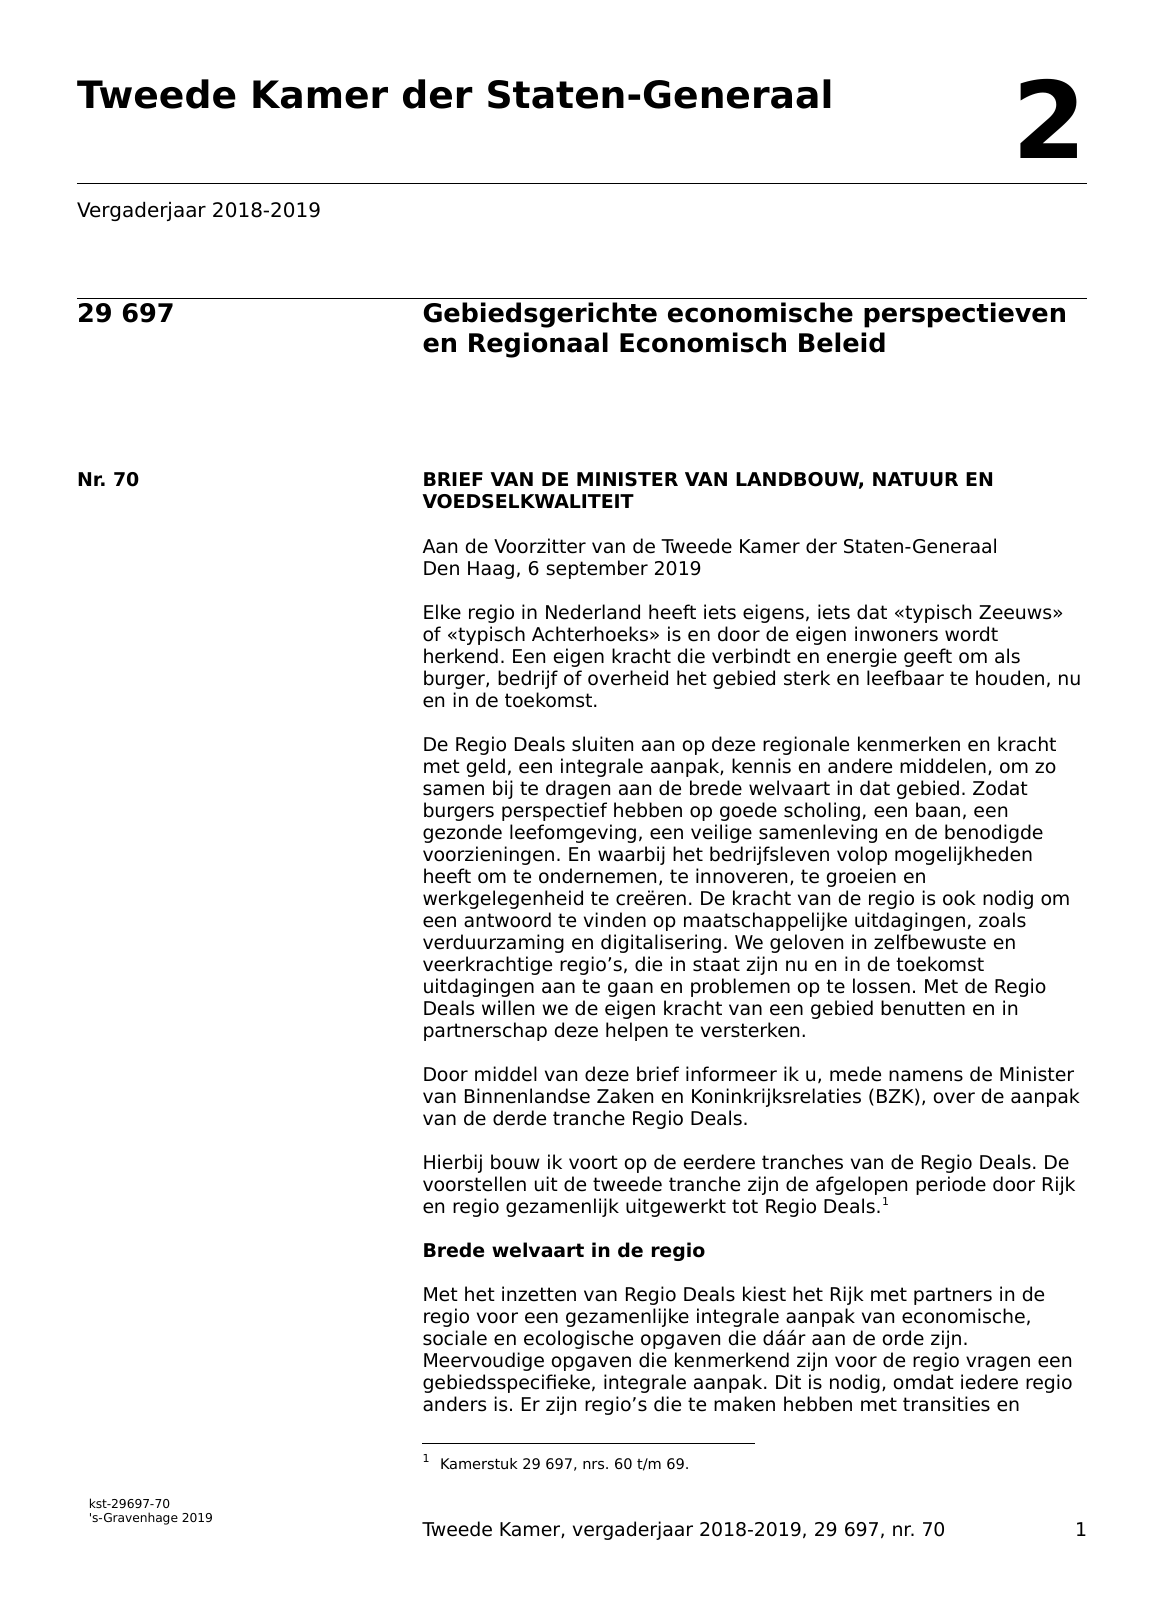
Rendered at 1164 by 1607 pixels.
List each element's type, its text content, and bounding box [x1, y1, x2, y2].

text kst-29697-70 [88, 1497, 323, 1511]
subtitle 29 697 Gebiedsgerichte economische perspectieven en Regionaal Economisch Beleid [77, 299, 1087, 358]
text Den Haag, 6 september 2019 [422, 557, 1087, 579]
table_header Tweede Kamer der Staten-Generaal [77, 59, 886, 183]
table_cell Vergaderjaar 2018-2019 [77, 184, 1087, 298]
text Kamerstuk 29 697, nrs. 60 t/m 69. [422, 1452, 1087, 1474]
subtitle Nr. 70 BRIEF VAN DE MINISTER VAN LANDBOUW, NATUUR EN VOEDSELKWALITEIT [77, 469, 1087, 513]
text Met het inzetten van Regio Deals kiest het Rijk met partners in de regio voor een gezamenlijke integrale aanpak van economische, sociale en ecologische opgaven die dáár aan de orde zijn. Meervoudige opgaven die kenmerkend zijn voor de regio vragen een gebiedsspecifieke, integrale aanpak. Dit is nodig, omdat iedere regio anders is. Er zijn regio’s die te maken hebben met transities en [422, 1284, 1087, 1416]
text Elke regio in Nederland heeft iets eigens, iets dat «typisch Zeeuws» of «typisch Achterhoeks» is en door de eigen inwoners wordt herkend. Een eigen kracht die verbindt en energie geeft om als burger, bedrijf of overheid het gebied sterk en leefbaar te houden, nu en in de toekomst. [422, 602, 1087, 712]
subtitle Brede welvaart in de regio [422, 1240, 1087, 1262]
text Door middel van deze brief informeer ik u, mede namens de Minister van Binnenlandse Zaken en Koninkrijksrelaties (BZK), over de aanpak van de derde tranche Regio Deals. [422, 1064, 1087, 1129]
text Hierbij bouw ik voort op de eerdere tranches van de Regio Deals. De voorstellen uit de tweede tranche zijn de afgelopen periode door Rijk en regio gezamenlijk uitgewerkt tot Regio Deals. [422, 1152, 1087, 1218]
text De Regio Deals sluiten aan op deze regionale kenmerken en kracht met geld, een integrale aanpak, kennis en andere middelen, om zo samen bij te dragen aan de brede welvaart in dat gebied. Zodat burgers perspectief hebben op goede scholing, een baan, een gezonde leefomgeving, een veilige samenleving en de benodigde voorzieningen. En waarbij het bedrijfsleven volop mogelijkheden heeft om te ondernemen, te innoveren, te groeien en werkgelegenheid te creëren. De kracht van de regio is ook nodig om een antwoord te vinden op maatschappelijke uitdagingen, zoals verduurzaming en digitalisering. We geloven in zelfbewuste en veerkrachtige regio’s, die in staat zijn nu en in de toekomst uitdagingen aan te gaan en problemen op te lossen. Met de Regio Deals willen we de eigen kracht van een gebied benutten en in partnerschap deze helpen te versterken. [422, 734, 1087, 1041]
text Aan de Voorzitter van de Tweede Kamer der Staten-Generaal [422, 536, 1087, 557]
table_header 2 [886, 59, 1087, 183]
text 's-Gravenhage 2019 [88, 1511, 323, 1525]
